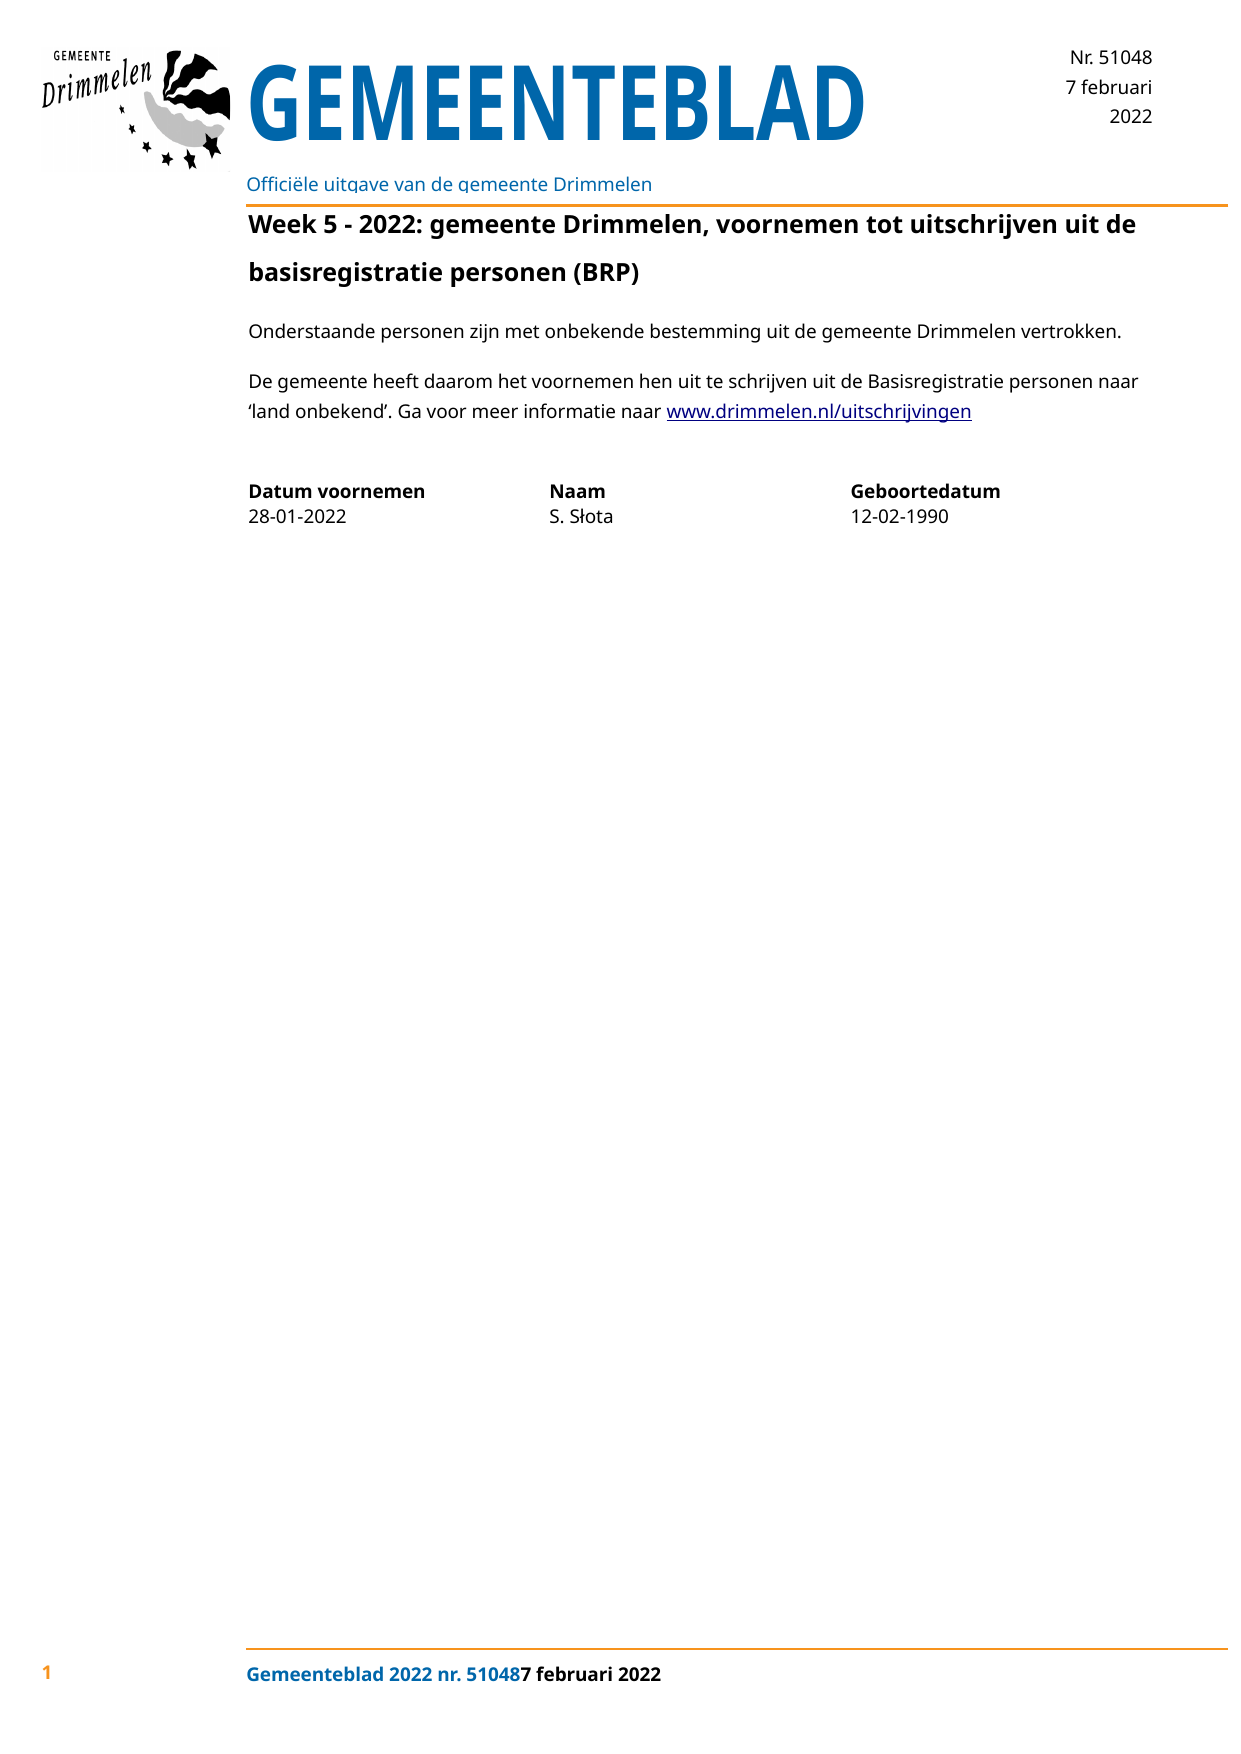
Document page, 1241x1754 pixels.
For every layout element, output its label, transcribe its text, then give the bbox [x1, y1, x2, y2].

table_header Geboortedatum [850, 478, 1152, 504]
text De gemeente heeft daarom het voornemen hen uit te schrijven uit de Basisregistratie personen naar ‘land onbekend’. Ga voor meer informatie naar www.drimmelen.nl/uitschrijvingen [248, 368, 1152, 424]
text Week 5 - 2022: gemeente Drimmelen, voornemen tot uitschrijven uit de basisregistratie personen (BRP) [248, 207, 1152, 288]
table_cell 12-02-1990 [850, 504, 1152, 529]
table_header Datum voornemen [248, 478, 549, 504]
table_cell S. Słota [549, 504, 850, 529]
picture [41, 47, 231, 172]
text Onderstaande personen zijn met onbekende bestemming uit de gemeente Drimmelen vertrokken. [248, 318, 1152, 344]
table_header Naam [549, 478, 850, 504]
table_cell 28-01-2022 [248, 504, 549, 529]
